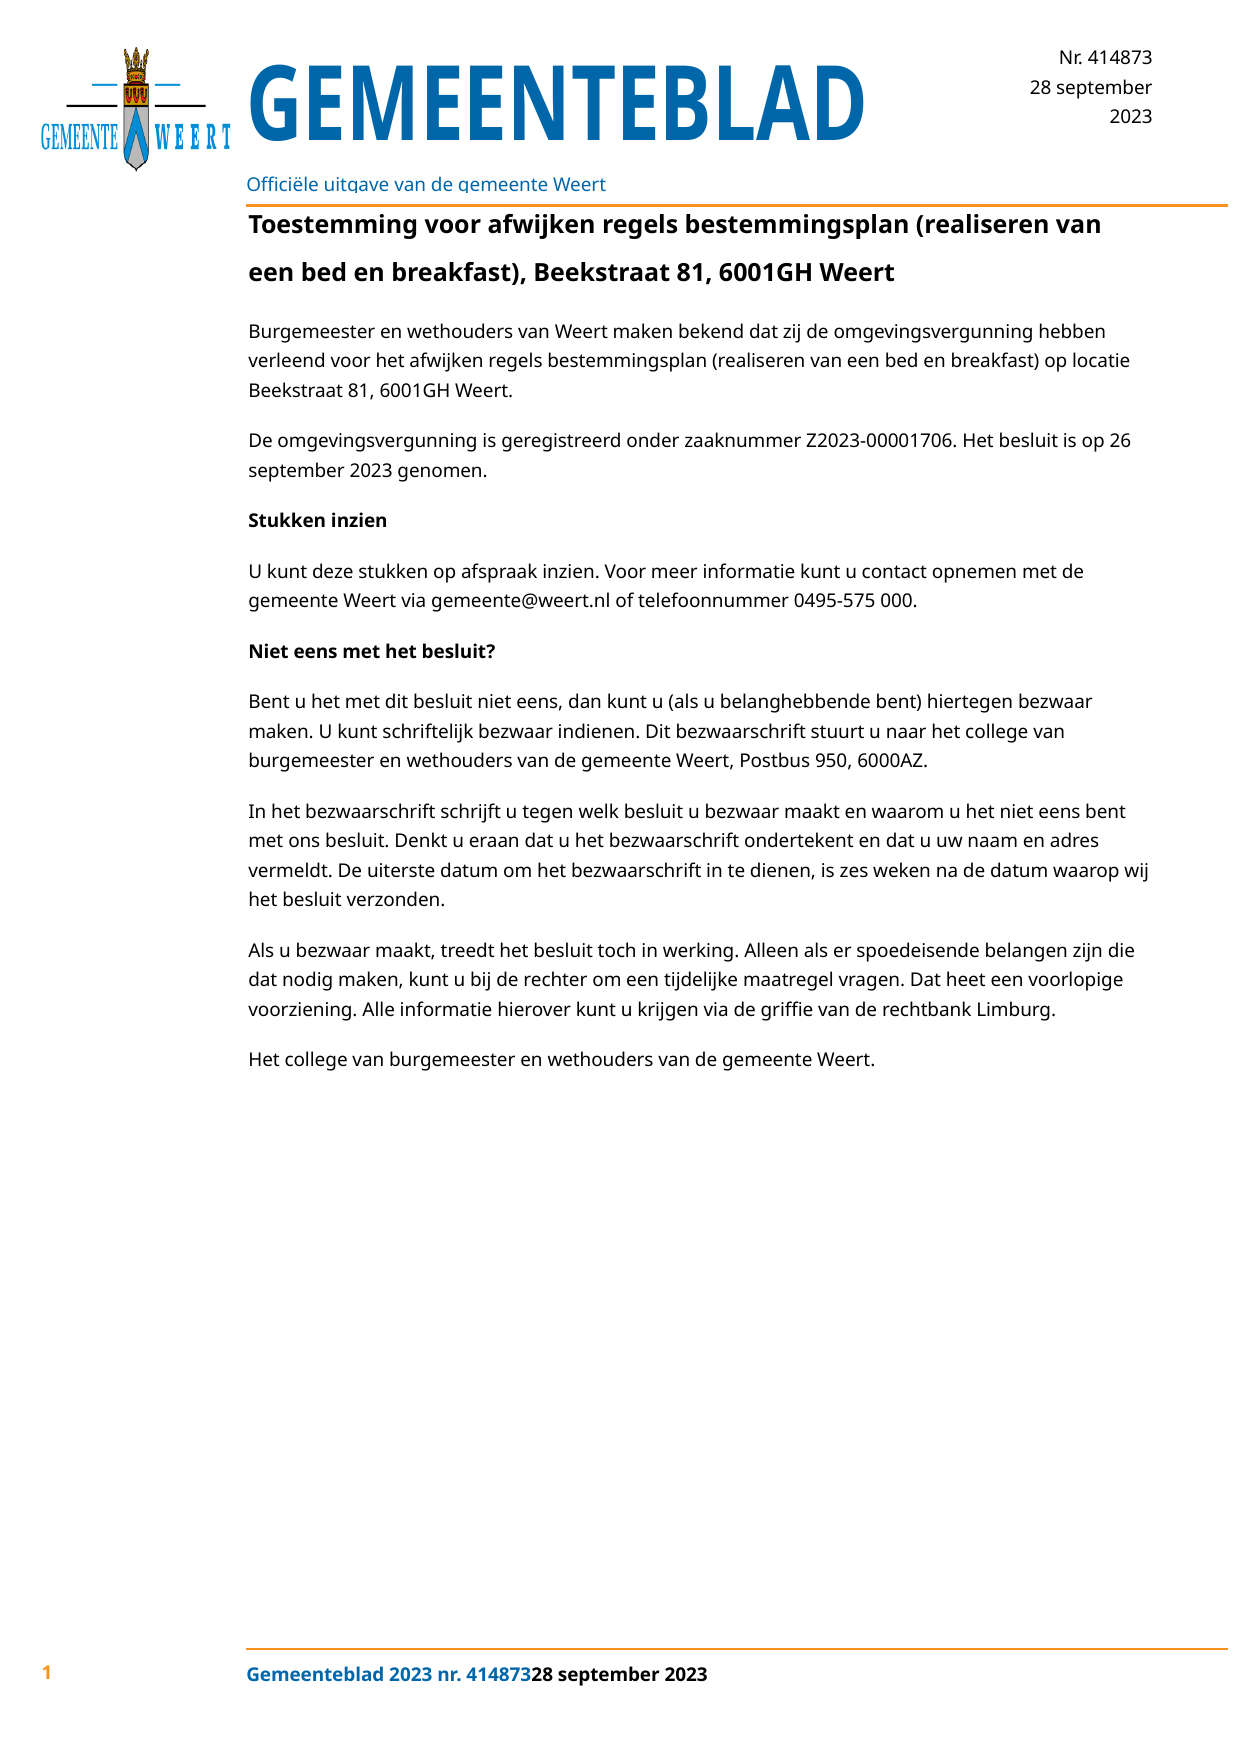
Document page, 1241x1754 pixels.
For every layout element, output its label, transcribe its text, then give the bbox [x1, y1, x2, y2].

text U kunt deze stukken op afspraak inzien. Voor meer informatie kunt u contact opnemen met de gemeente Weert via gemeente@weert.nl of telefoonnummer 0495-575 000. [248, 558, 1152, 613]
text Als u bezwaar maakt, treedt het besluit toch in werking. Alleen als er spoedeisende belangen zijn die dat nodig maken, kunt u bij de rechter om een tijdelijke maatregel vragen. Dat heet een voorlopige voorziening. Alle informatie hierover kunt u krijgen via de griffie van de rechtbank Limburg. [248, 937, 1152, 1022]
text Niet eens met het besluit? [248, 638, 1152, 664]
text Bent u het met dit besluit niet eens, dan kunt u (als u belanghebbende bent) hiertegen bezwaar maken. U kunt schriftelijk bezwaar indienen. Dit bezwaarschrift stuurt u naar het college van burgemeester en wethouders van de gemeente Weert, Postbus 950, 6000AZ. [248, 688, 1152, 773]
text Stukken inzien [248, 507, 1152, 533]
text Toestemming voor afwijken regels bestemmingsplan (realiseren van een bed en breakfast), Beekstraat 81, 6001GH Weert [248, 207, 1152, 288]
text De omgevingsvergunning is geregistreerd onder zaaknummer Z2023-00001706. Het besluit is op 26 september 2023 genomen. [248, 427, 1152, 483]
text In het bezwaarschrift schrijft u tegen welk besluit u bezwaar maakt en waarom u het niet eens bent met ons besluit. Denkt u eraan dat u het bezwaarschrift ondertekent en dat u uw naam en adres vermeldt. De uiterste datum om het bezwaarschrift in te dienen, is zes weken na de datum waarop wij het besluit verzonden. [248, 798, 1152, 912]
text Het college van burgemeester en wethouders van de gemeente Weert. [248, 1047, 1152, 1072]
text Burgemeester en wethouders van Weert maken bekend dat zij de omgevingsvergunning hebben verleend voor het afwijken regels bestemmingsplan (realiseren van een bed en breakfast) op locatie Beekstraat 81, 6001GH Weert. [248, 318, 1152, 403]
picture [41, 47, 231, 172]
